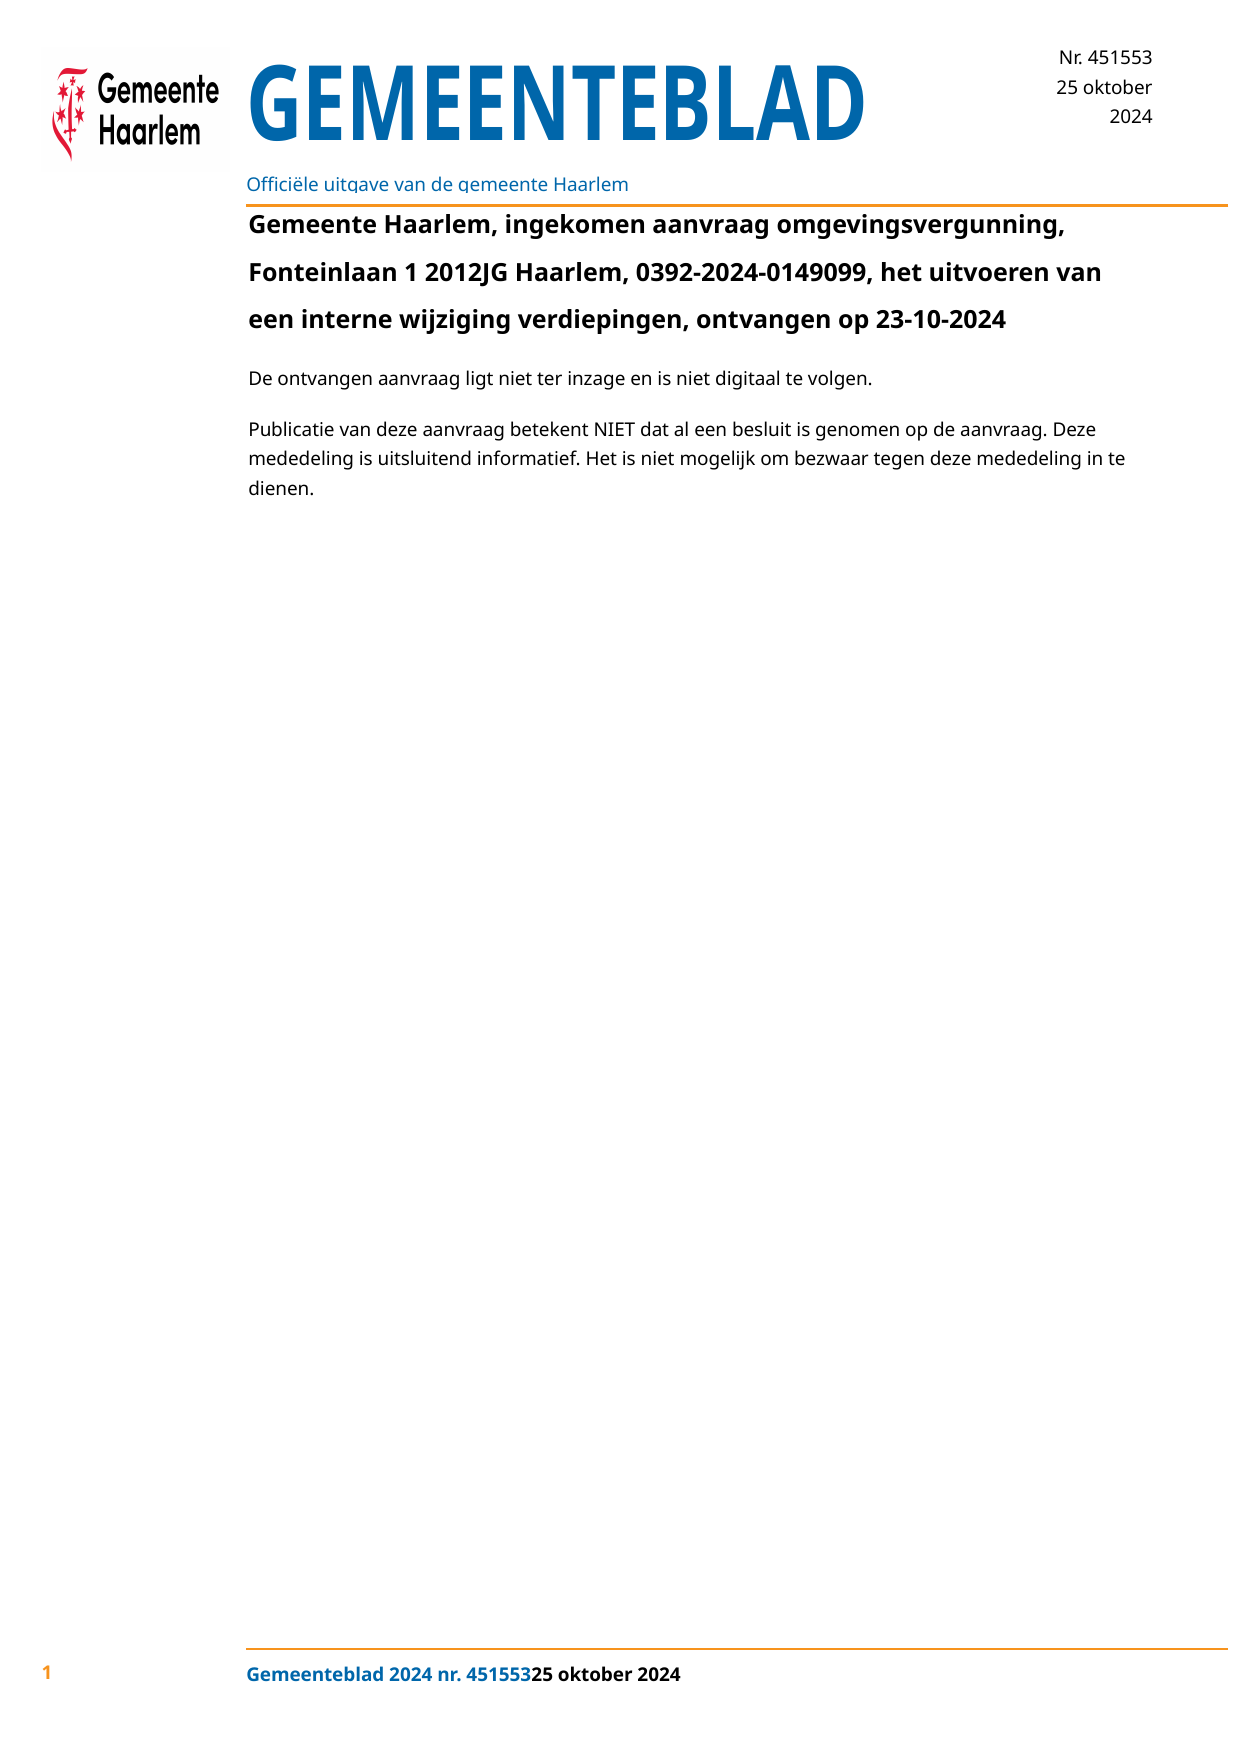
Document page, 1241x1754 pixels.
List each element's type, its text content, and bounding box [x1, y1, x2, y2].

text De ontvangen aanvraag ligt niet ter inzage en is niet digitaal te volgen. [248, 366, 1152, 391]
text Publicatie van deze aanvraag betekent NIET dat al een besluit is genomen op de aanvraag. Deze mededeling is uitsluitend informatief. Het is niet mogelijk om bezwaar tegen deze mededeling in te dienen. [248, 416, 1152, 501]
picture [41, 47, 231, 172]
text Gemeente Haarlem, ingekomen aanvraag omgevingsvergunning, Fonteinlaan 1 2012JG Haarlem, 0392-2024-0149099, het uitvoeren van een interne wijziging verdiepingen, ontvangen op 23-10-2024 [248, 207, 1152, 336]
